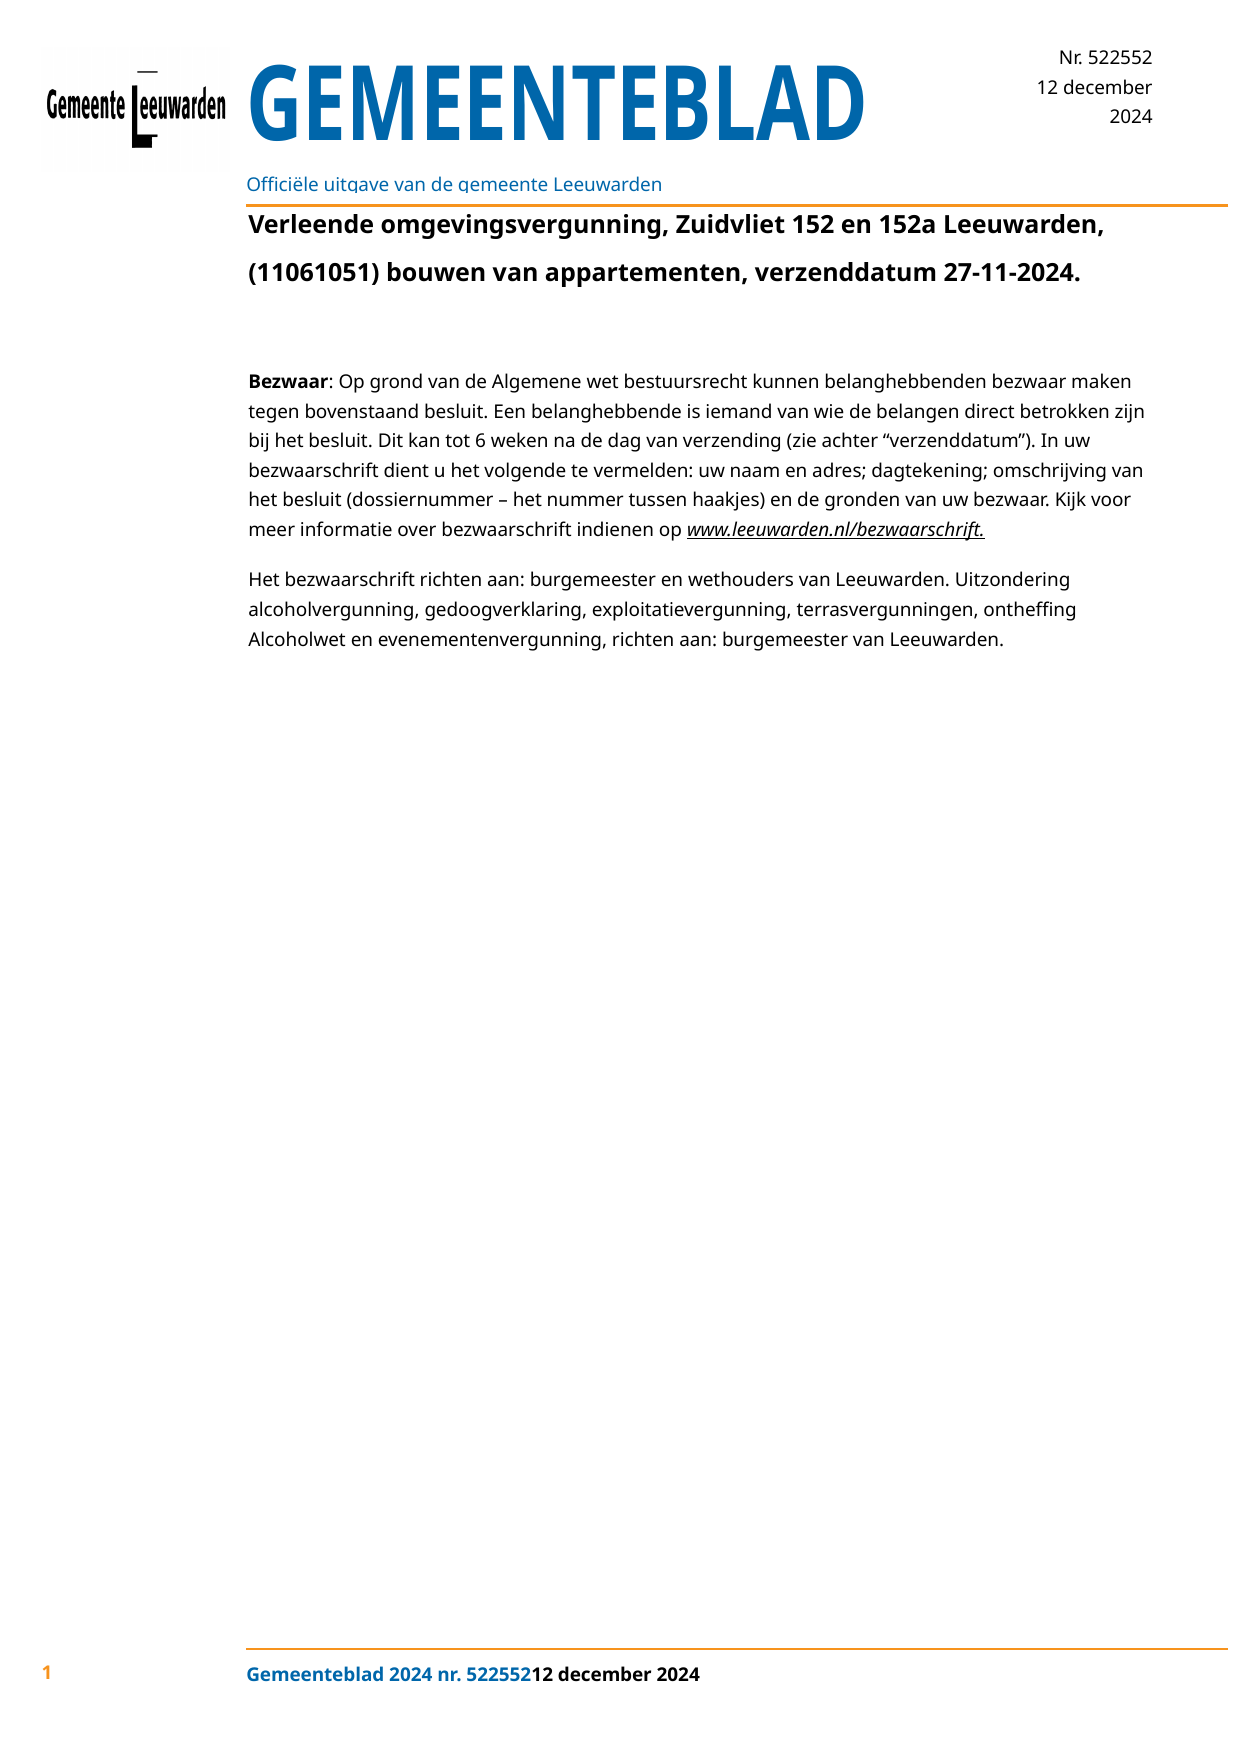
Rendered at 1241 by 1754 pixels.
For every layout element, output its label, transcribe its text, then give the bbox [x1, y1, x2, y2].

picture [41, 47, 231, 172]
text Bezwaar: Op grond van de Algemene wet bestuursrecht kunnen belanghebbenden bezwaar maken tegen bovenstaand besluit. Een belanghebbende is iemand van wie de belangen direct betrokken zijn bij het besluit. Dit kan tot 6 weken na de dag van verzending (zie achter “verzenddatum”). In uw bezwaarschrift dient u het volgende te vermelden: uw naam en adres; dagtekening; omschrijving van het besluit (dossiernummer – het nummer tussen haakjes) en de gronden van uw bezwaar. Kijk voor meer informatie over bezwaarschrift indienen op www.leeuwarden.nl/bezwaarschrift. [248, 368, 1152, 542]
text Verleende omgevingsvergunning, Zuidvliet 152 en 152a Leeuwarden, (11061051) bouwen van appartementen, verzenddatum 27-11-2024. [248, 207, 1152, 288]
text Het bezwaarschrift richten aan: burgemeester en wethouders van Leeuwarden. Uitzondering alcoholvergunning, gedoogverklaring, exploitatievergunning, terrasvergunningen, ontheffing Alcoholwet en evenementenvergunning, richten aan: burgemeester van Leeuwarden. [248, 567, 1152, 652]
